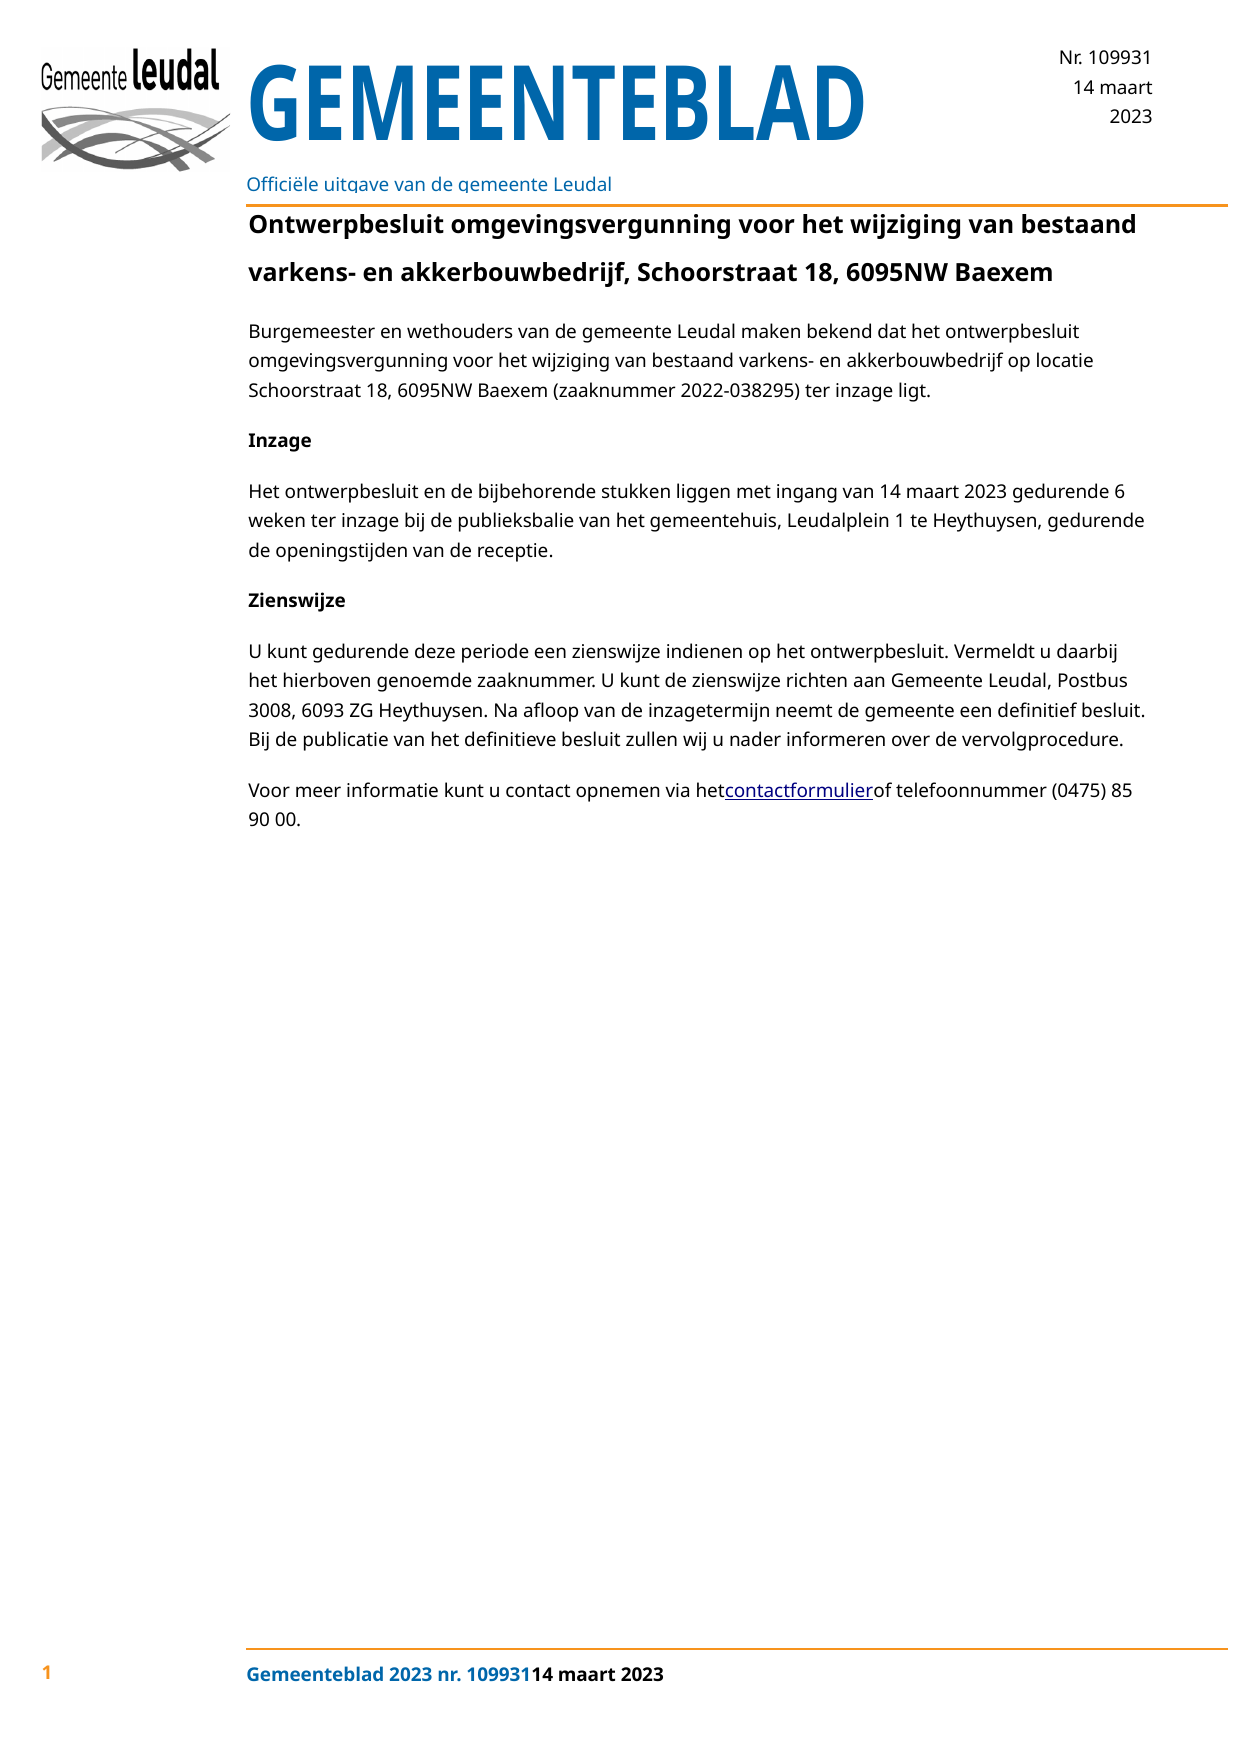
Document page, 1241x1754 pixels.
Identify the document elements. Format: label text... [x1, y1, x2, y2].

text U kunt gedurende deze periode een zienswijze indienen op het ontwerpbesluit. Vermeldt u daarbij het hierboven genoemde zaaknummer. U kunt de zienswijze richten aan Gemeente Leudal, Postbus 3008, 6093 ZG Heythuysen. Na afloop van de inzagetermijn neemt de gemeente een definitief besluit. Bij de publicatie van het definitieve besluit zullen wij u nader informeren over de vervolgprocedure. [248, 638, 1152, 752]
text Het ontwerpbesluit en de bijbehorende stukken liggen met ingang van 14 maart 2023 gedurende 6 weken ter inzage bij de publieksbalie van het gemeentehuis, Leudalplein 1 te Heythuysen, gedurende de openingstijden van de receptie. [248, 478, 1152, 563]
text Voor meer informatie kunt u contact opnemen via hetcontactformulierof telefoonnummer (0475) 85 90 00. [248, 777, 1152, 832]
picture [41, 47, 231, 172]
text Ontwerpbesluit omgevingsvergunning voor het wijziging van bestaand varkens- en akkerbouwbedrijf, Schoorstraat 18, 6095NW Baexem [248, 207, 1152, 288]
text Burgemeester en wethouders van de gemeente Leudal maken bekend dat het ontwerpbesluit omgevingsvergunning voor het wijziging van bestaand varkens- en akkerbouwbedrijf op locatie Schoorstraat 18, 6095NW Baexem (zaaknummer 2022-038295) ter inzage ligt. [248, 318, 1152, 403]
text Inzage [248, 427, 1152, 453]
text Zienswijze [248, 587, 1152, 613]
